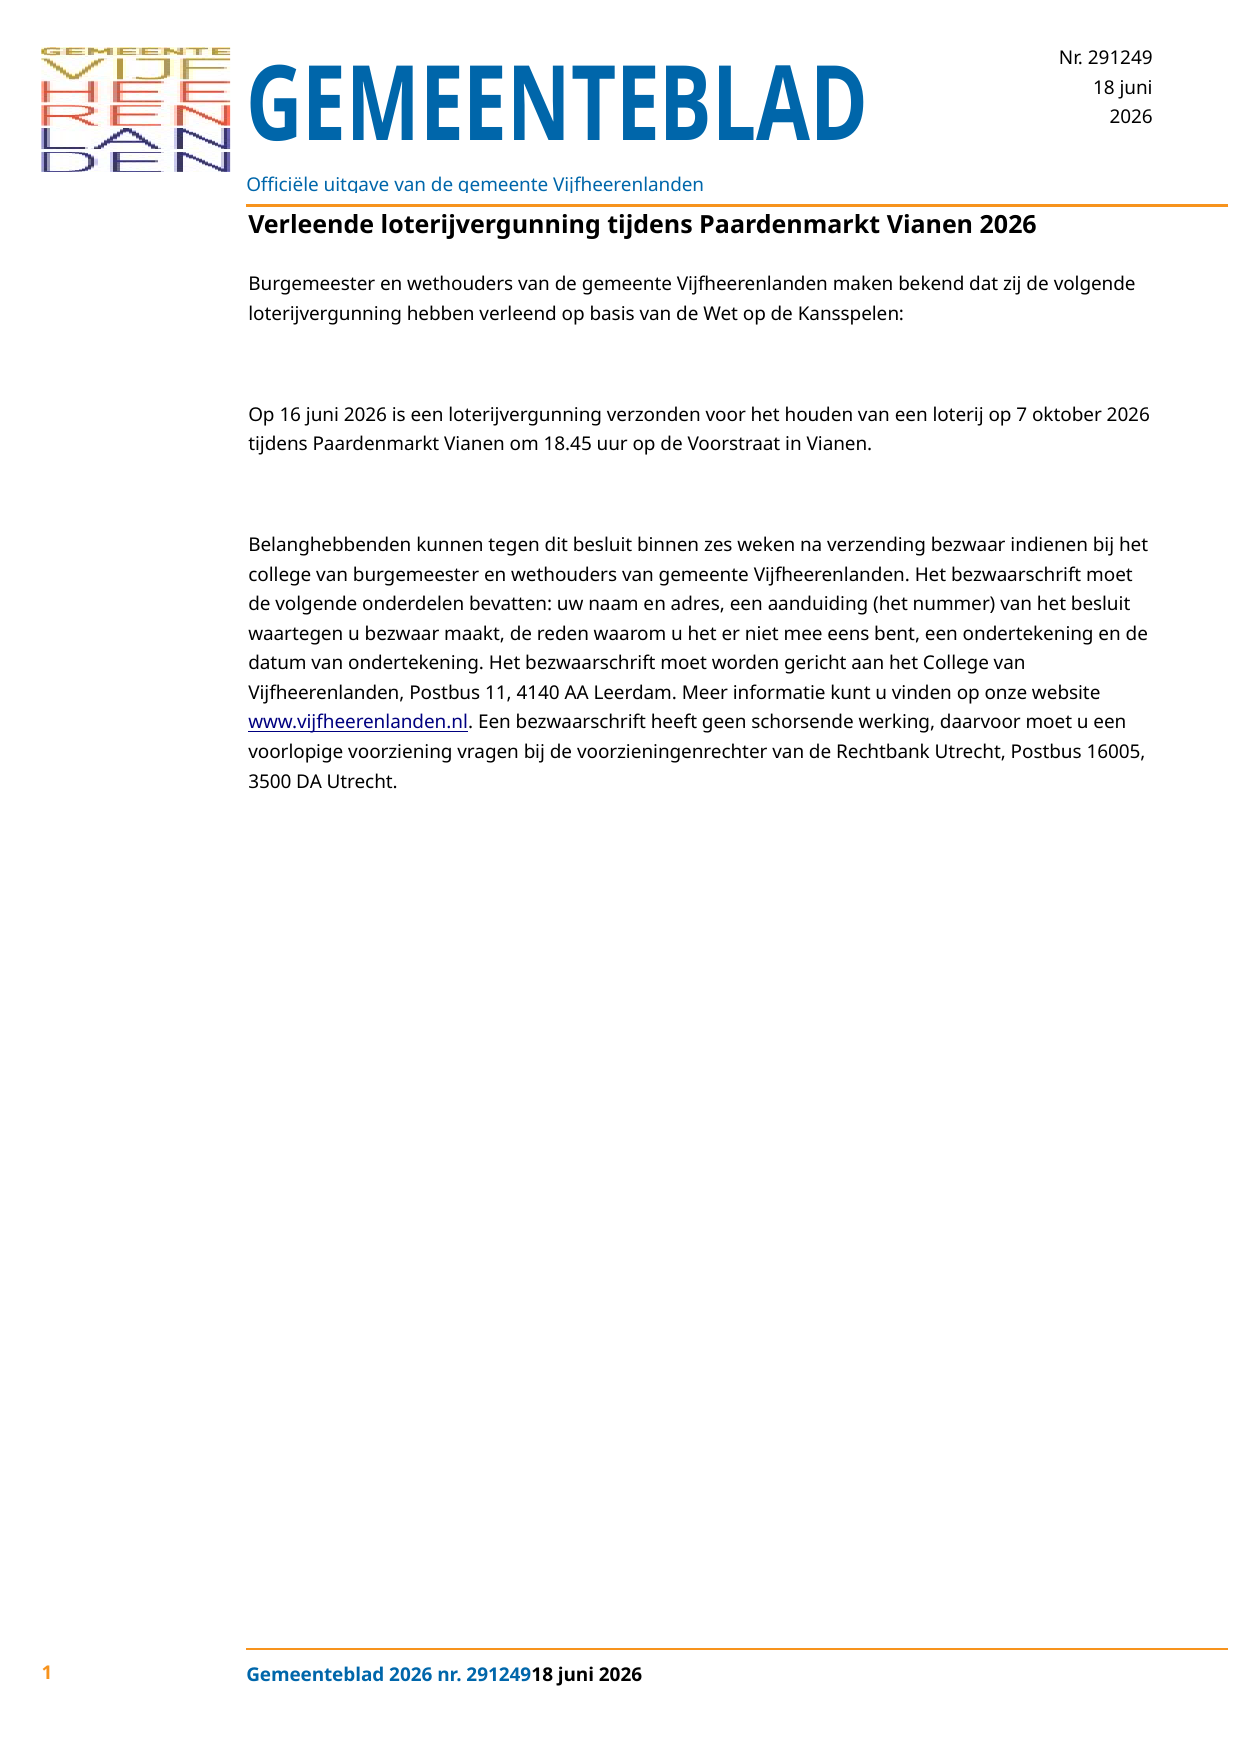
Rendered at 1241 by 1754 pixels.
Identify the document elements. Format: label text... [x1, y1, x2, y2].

text Verleende loterijvergunning tijdens Paardenmarkt Vianen 2026 [248, 207, 1152, 241]
picture [41, 47, 231, 172]
text Belanghebbenden kunnen tegen dit besluit binnen zes weken na verzending bezwaar indienen bij het college van burgemeester en wethouders van gemeente Vijfheerenlanden. Het bezwaarschrift moet de volgende onderdelen bevatten: uw naam en adres, een aanduiding (het nummer) van het besluit waartegen u bezwaar maakt, de reden waarom u het er niet mee eens bent, een ondertekening en de datum van ondertekening. Het bezwaarschrift moet worden gericht aan het College van Vijfheerenlanden, Postbus 11, 4140 AA Leerdam. Meer informatie kunt u vinden op onze website www.vijfheerenlanden.nl. Een bezwaarschrift heeft geen schorsende werking, daarvoor moet u een voorlopige voorziening vragen bij de voorzieningenrechter van de Rechtbank Utrecht, Postbus 16005, 3500 DA Utrecht. [248, 531, 1152, 793]
text Op 16 juni 2026 is een loterijvergunning verzonden voor het houden van een loterij op 7 oktober 2026 tijdens Paardenmarkt Vianen om 18.45 uur op de Voorstraat in Vianen. [248, 401, 1152, 456]
text Burgemeester en wethouders van de gemeente Vijfheerenlanden maken bekend dat zij de volgende loterijvergunning hebben verleend op basis van de Wet op de Kansspelen: [248, 270, 1152, 326]
